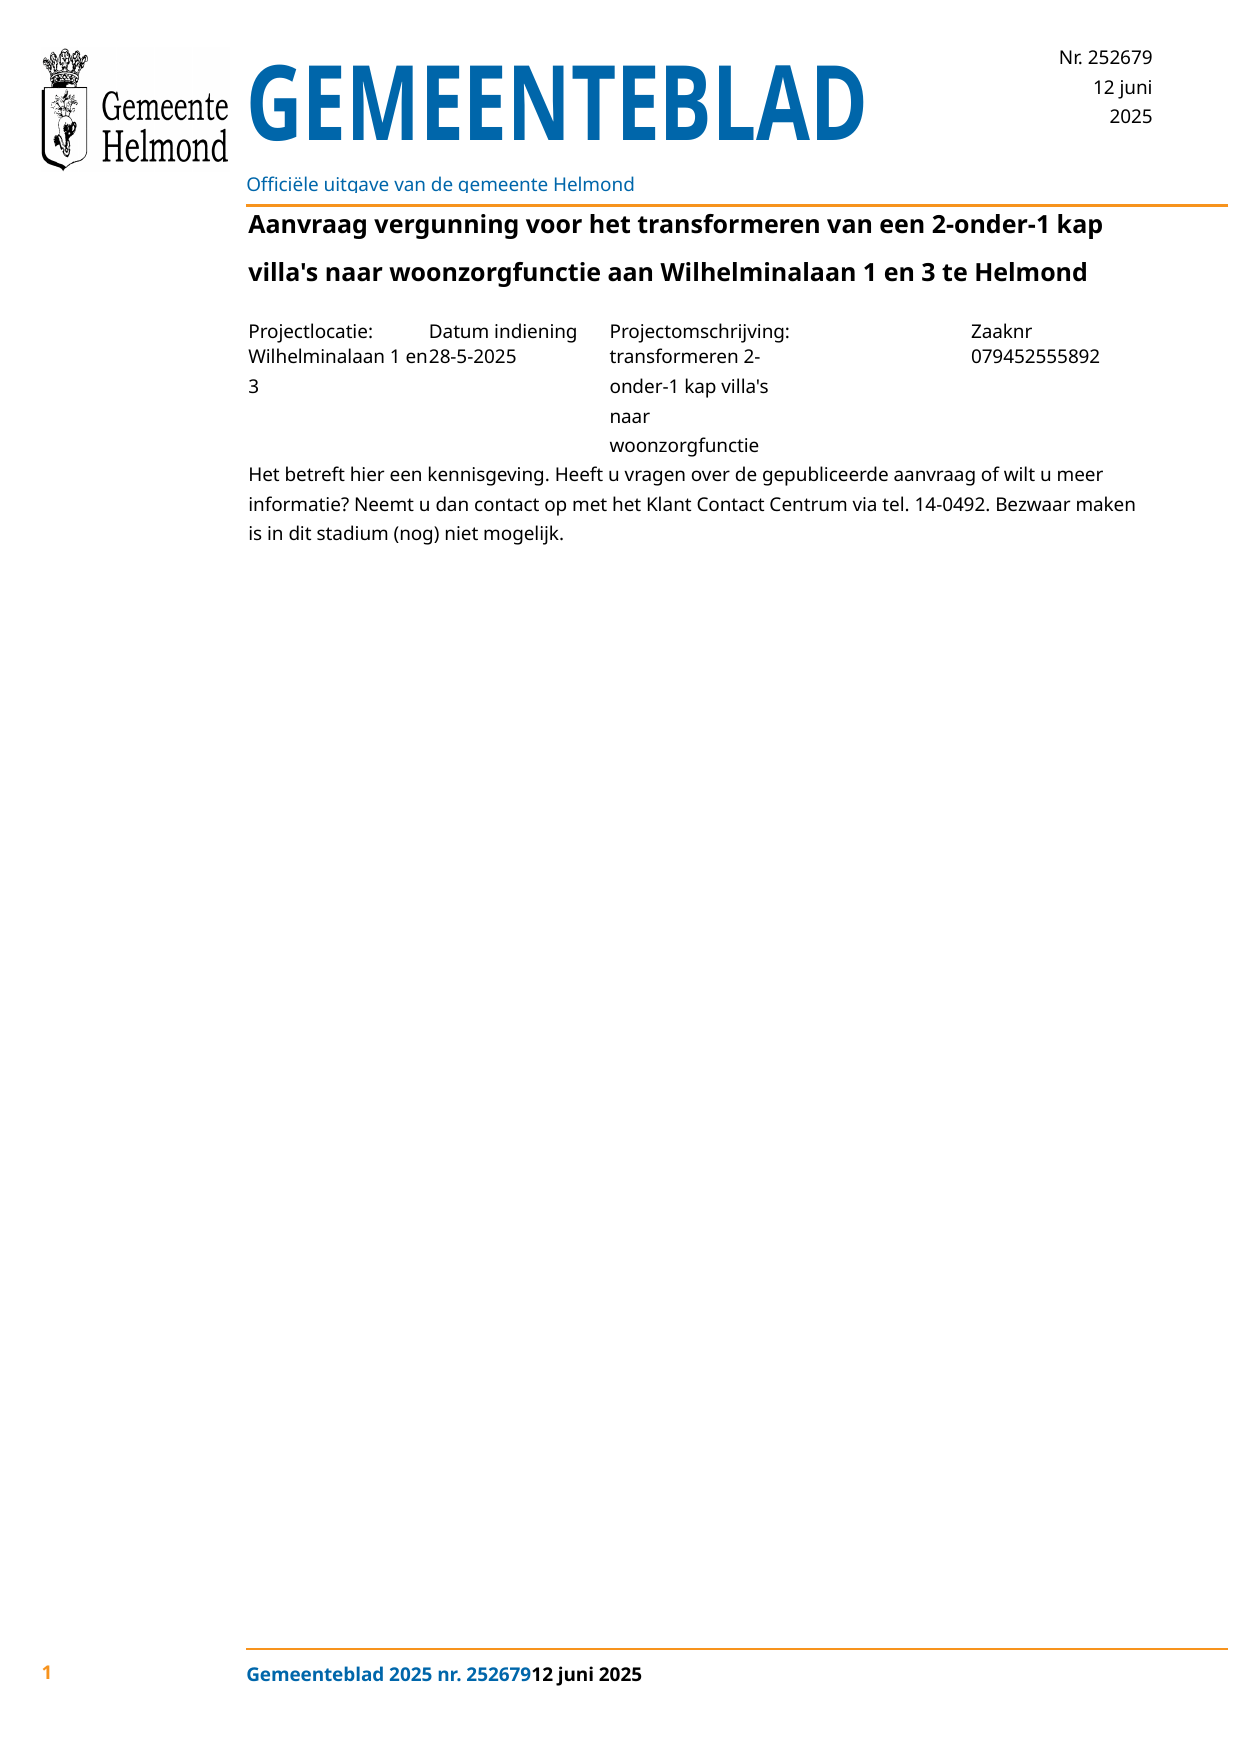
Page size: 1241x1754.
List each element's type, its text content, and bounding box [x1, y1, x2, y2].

table_cell transformeren 2-onder-1 kap villa's naar woonzorgfunctie [609, 344, 790, 458]
table_header Projectomschrijving: [609, 318, 790, 344]
table_cell 28-5-2025 [429, 344, 609, 458]
table_header [790, 318, 971, 344]
table_header Projectlocatie: [248, 318, 429, 344]
table_cell Wilhelminalaan 1 en 3 [248, 344, 429, 458]
picture [41, 47, 231, 172]
text Aanvraag vergunning voor het transformeren van een 2-onder-1 kap villa's naar woonzorgfunctie aan Wilhelminalaan 1 en 3 te Helmond [248, 207, 1152, 288]
table_header Datum indiening [429, 318, 609, 344]
table_cell [790, 344, 971, 458]
table_cell 079452555892 [971, 344, 1152, 458]
table_header Zaaknr [971, 318, 1152, 344]
text Het betreft hier een kennisgeving. Heeft u vragen over de gepubliceerde aanvraag of wilt u meer informatie? Neemt u dan contact op met het Klant Contact Centrum via tel. 14-0492. Bezwaar maken is in dit stadium (nog) niet mogelijk. [248, 461, 1152, 546]
